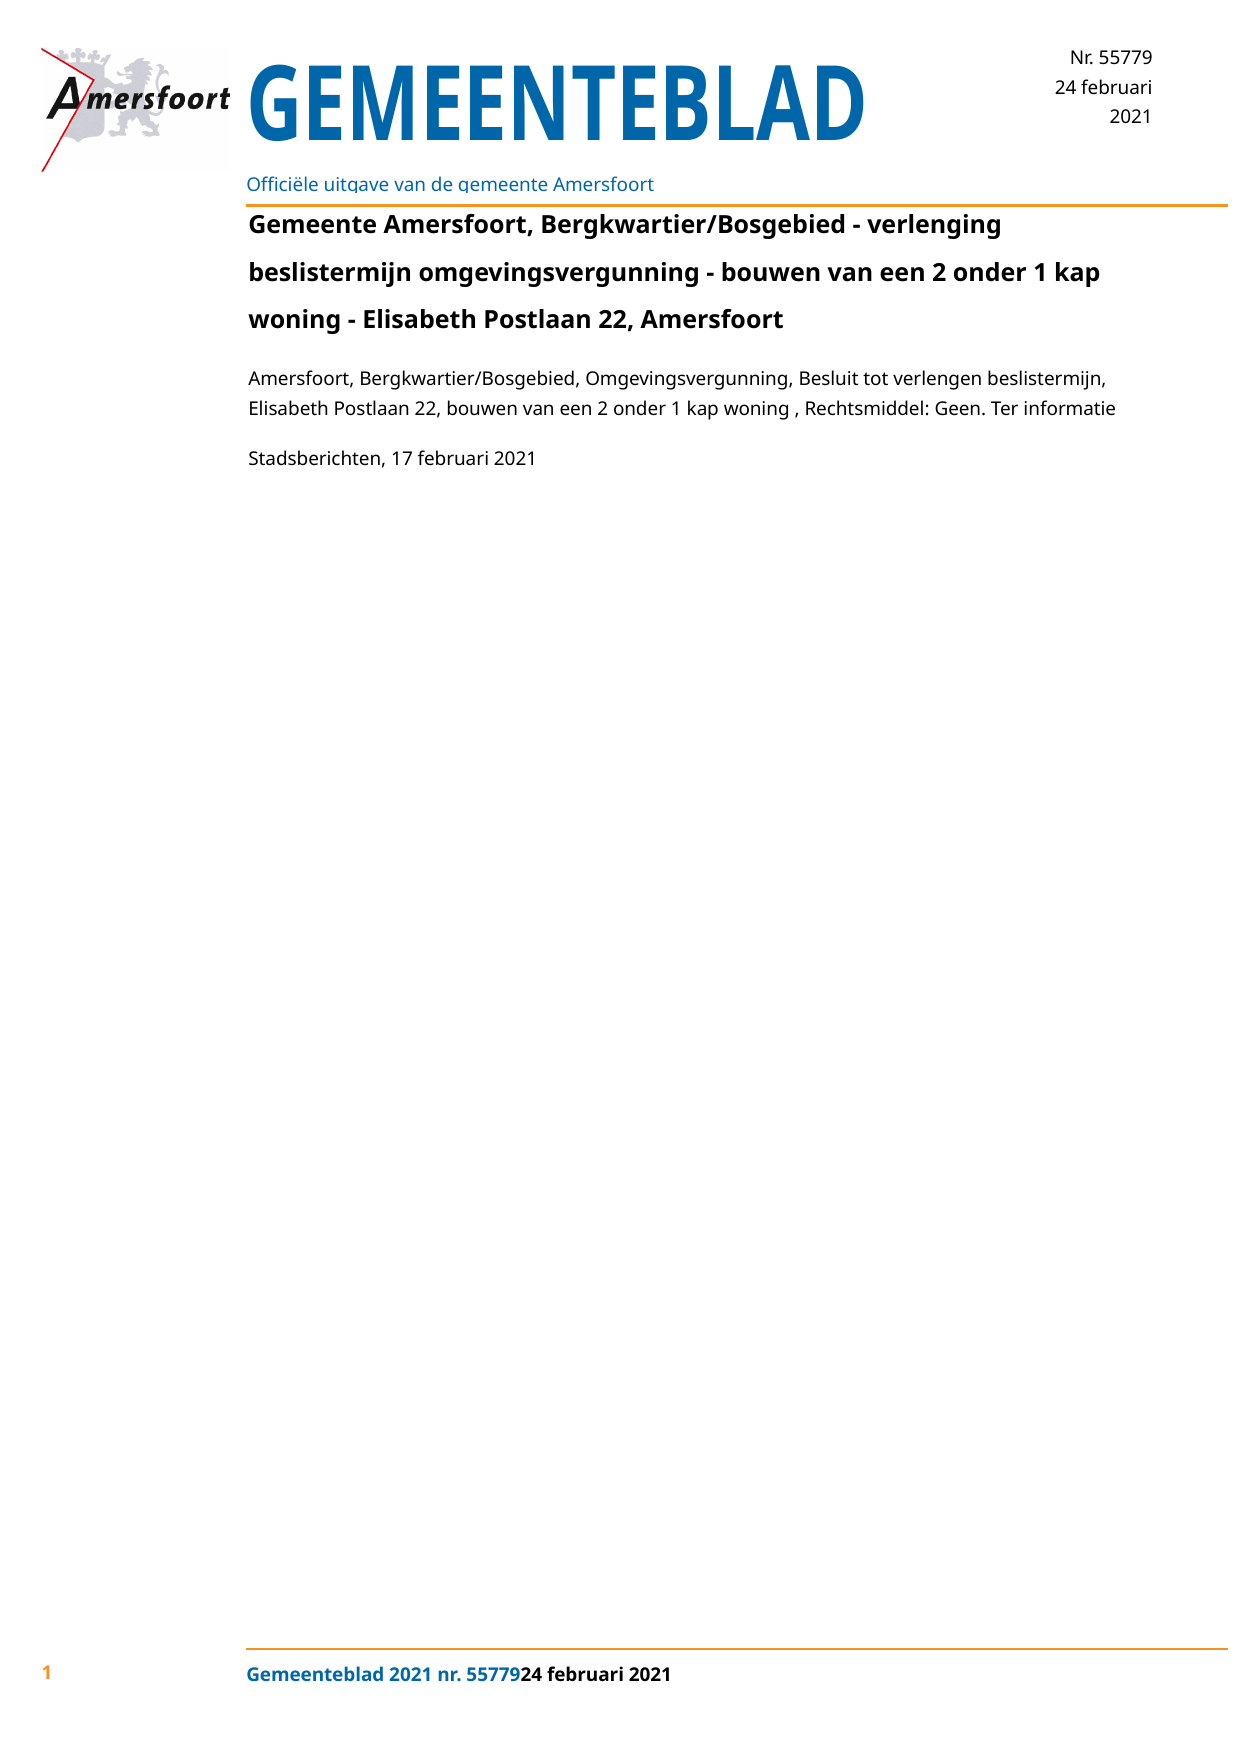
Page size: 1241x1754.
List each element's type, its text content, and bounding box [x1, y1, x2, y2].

text Stadsberichten, 17 februari 2021 [248, 446, 1152, 471]
text Gemeente Amersfoort, Bergkwartier/Bosgebied - verlenging beslistermijn omgevingsvergunning - bouwen van een 2 onder 1 kap woning - Elisabeth Postlaan 22, Amersfoort [248, 207, 1152, 336]
picture [41, 47, 231, 172]
text Amersfoort, Bergkwartier/Bosgebied, Omgevingsvergunning, Besluit tot verlengen beslistermijn, Elisabeth Postlaan 22, bouwen van een 2 onder 1 kap woning , Rechtsmiddel: Geen. Ter informatie [248, 366, 1152, 421]
